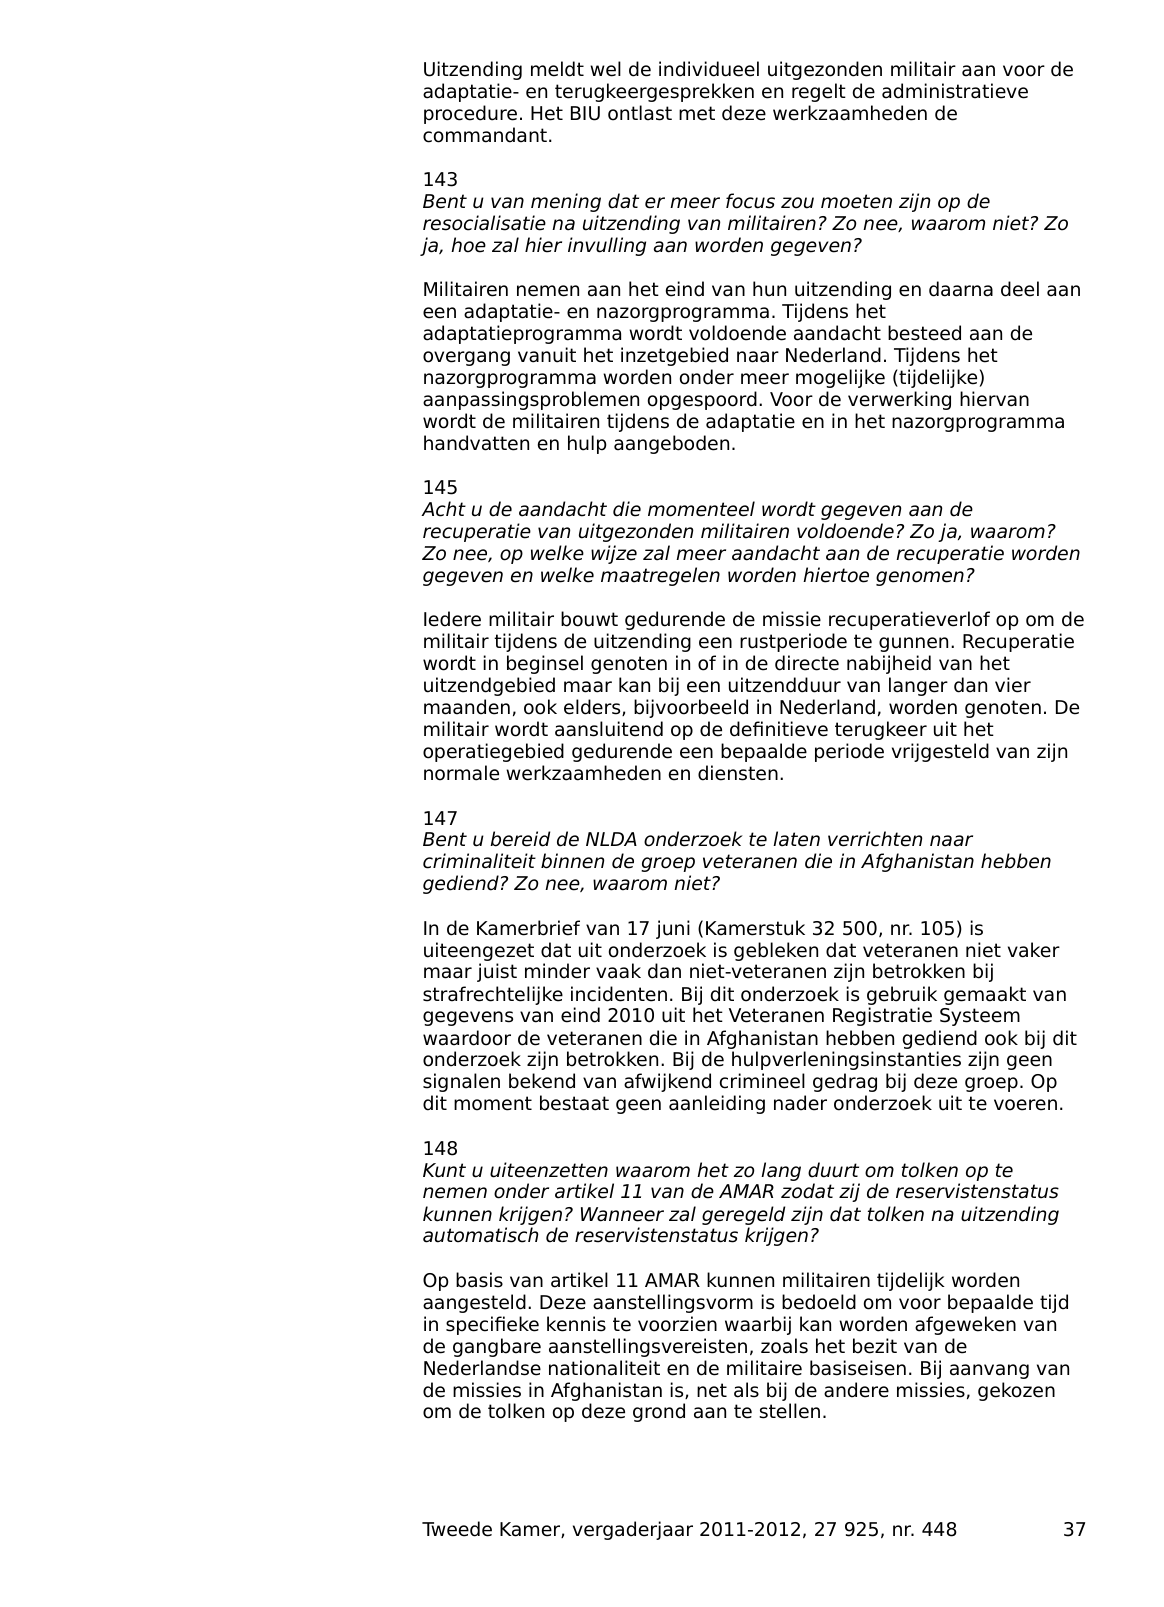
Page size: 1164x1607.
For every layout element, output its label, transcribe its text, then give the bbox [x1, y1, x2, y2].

text Uitzending meldt wel de individueel uitgezonden militair aan voor de adaptatie- en terugkeergesprekken en regelt de administratieve procedure. Het BIU ontlast met deze werkzaamheden de commandant. [422, 59, 1087, 147]
text Acht u de aandacht die momenteel wordt gegeven aan de recuperatie van uitgezonden militairen voldoende? Zo ja, waarom? Zo nee, op welke wijze zal meer aandacht aan de recuperatie worden gegeven en welke maatregelen worden hiertoe genomen? [422, 499, 1087, 587]
text Kunt u uiteenzetten waarom het zo lang duurt om tolken op te nemen onder artikel 11 van de AMAR zodat zij de reservistenstatus kunnen krijgen? Wanneer zal geregeld zijn dat tolken na uitzending automatisch de reservistenstatus krijgen? [422, 1159, 1087, 1247]
text Op basis van artikel 11 AMAR kunnen militairen tijdelijk worden aangesteld. Deze aanstellingsvorm is bedoeld om voor bepaalde tijd in specifieke kennis te voorzien waarbij kan worden afgeweken van de gangbare aanstellingsvereisten, zoals het bezit van de Nederlandse nationaliteit en de militaire basiseisen. Bij aanvang van de missies in Afghanistan is, net als bij de andere missies, gekozen om de tolken op deze grond aan te stellen. [422, 1269, 1087, 1423]
text Militairen nemen aan het eind van hun uitzending en daarna deel aan een adaptatie- en nazorgprogramma. Tijdens het adaptatieprogramma wordt voldoende aandacht besteed aan de overgang vanuit het inzetgebied naar Nederland. Tijdens het nazorgprogramma worden onder meer mogelijke (tijdelijke) aanpassingsproblemen opgespoord. Voor de verwerking hiervan wordt de militairen tijdens de adaptatie en in het nazorgprogramma handvatten en hulp aangeboden. [422, 279, 1087, 455]
text Bent u van mening dat er meer focus zou moeten zijn op de resocialisatie na uitzending van militairen? Zo nee, waarom niet? Zo ja, hoe zal hier invulling aan worden gegeven? [422, 191, 1087, 257]
text Bent u bereid de NLDA onderzoek te laten verrichten naar criminaliteit binnen de groep veteranen die in Afghanistan hebben gediend? Zo nee, waarom niet? [422, 829, 1087, 895]
text Iedere militair bouwt gedurende de missie recuperatieverlof op om de militair tijdens de uitzending een rustperiode te gunnen. Recuperatie wordt in beginsel genoten in of in de directe nabijheid van het uitzendgebied maar kan bij een uitzendduur van langer dan vier maanden, ook elders, bijvoorbeeld in Nederland, worden genoten. De militair wordt aansluitend op de definitieve terugkeer uit het operatiegebied gedurende een bepaalde periode vrijgesteld van zijn normale werkzaamheden en diensten. [422, 609, 1087, 785]
text 148 [422, 1137, 1087, 1159]
text In de Kamerbrief van 17 juni (Kamerstuk 32 500, nr. 105) is uiteengezet dat uit onderzoek is gebleken dat veteranen niet vaker maar juist minder vaak dan niet-veteranen zijn betrokken bij strafrechtelijke incidenten. Bij dit onderzoek is gebruik gemaakt van gegevens van eind 2010 uit het Veteranen Registratie Systeem waardoor de veteranen die in Afghanistan hebben gediend ook bij dit onderzoek zijn betrokken. Bij de hulpverleningsinstanties zijn geen signalen bekend van afwijkend crimineel gedrag bij deze groep. Op dit moment bestaat geen aanleiding nader onderzoek uit te voeren. [422, 917, 1087, 1115]
text 145 [422, 477, 1087, 499]
text 147 [422, 807, 1087, 829]
text 143 [422, 169, 1087, 191]
